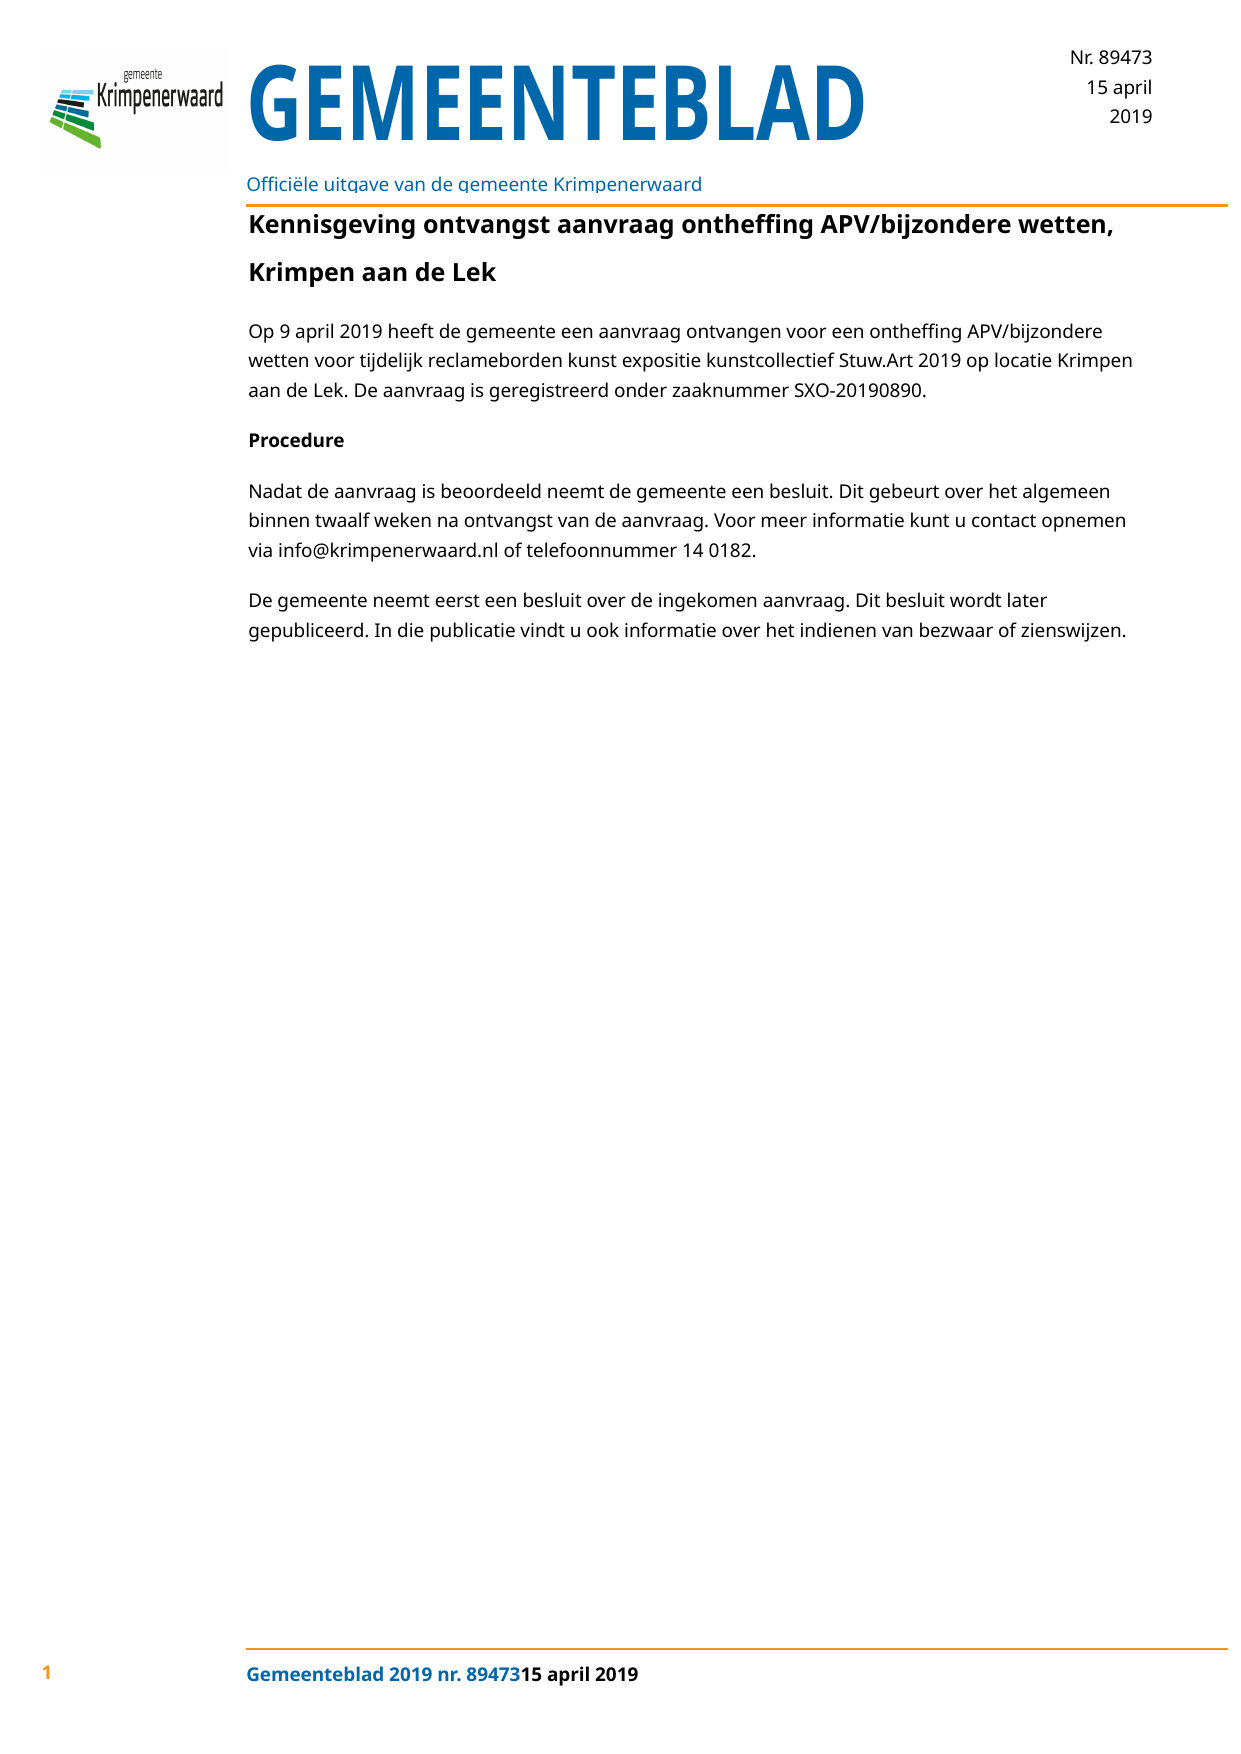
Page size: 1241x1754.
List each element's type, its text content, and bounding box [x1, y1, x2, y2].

text Op 9 april 2019 heeft de gemeente een aanvraag ontvangen voor een ontheffing APV/bijzondere wetten voor tijdelijk reclameborden kunst expositie kunstcollectief Stuw.Art 2019 op locatie Krimpen aan de Lek. De aanvraag is geregistreerd onder zaaknummer SXO-20190890. [248, 318, 1152, 403]
text De gemeente neemt eerst een besluit over de ingekomen aanvraag. Dit besluit wordt later gepubliceerd. In die publicatie vindt u ook informatie over het indienen van bezwaar of zienswijzen. [248, 587, 1152, 643]
text Procedure [248, 427, 1152, 453]
picture [41, 47, 231, 172]
text Kennisgeving ontvangst aanvraag ontheffing APV/bijzondere wetten, Krimpen aan de Lek [248, 207, 1152, 288]
text Nadat de aanvraag is beoordeeld neemt de gemeente een besluit. Dit gebeurt over het algemeen binnen twaalf weken na ontvangst van de aanvraag. Voor meer informatie kunt u contact opnemen via info@krimpenerwaard.nl of telefoonnummer 14 0182. [248, 478, 1152, 563]
